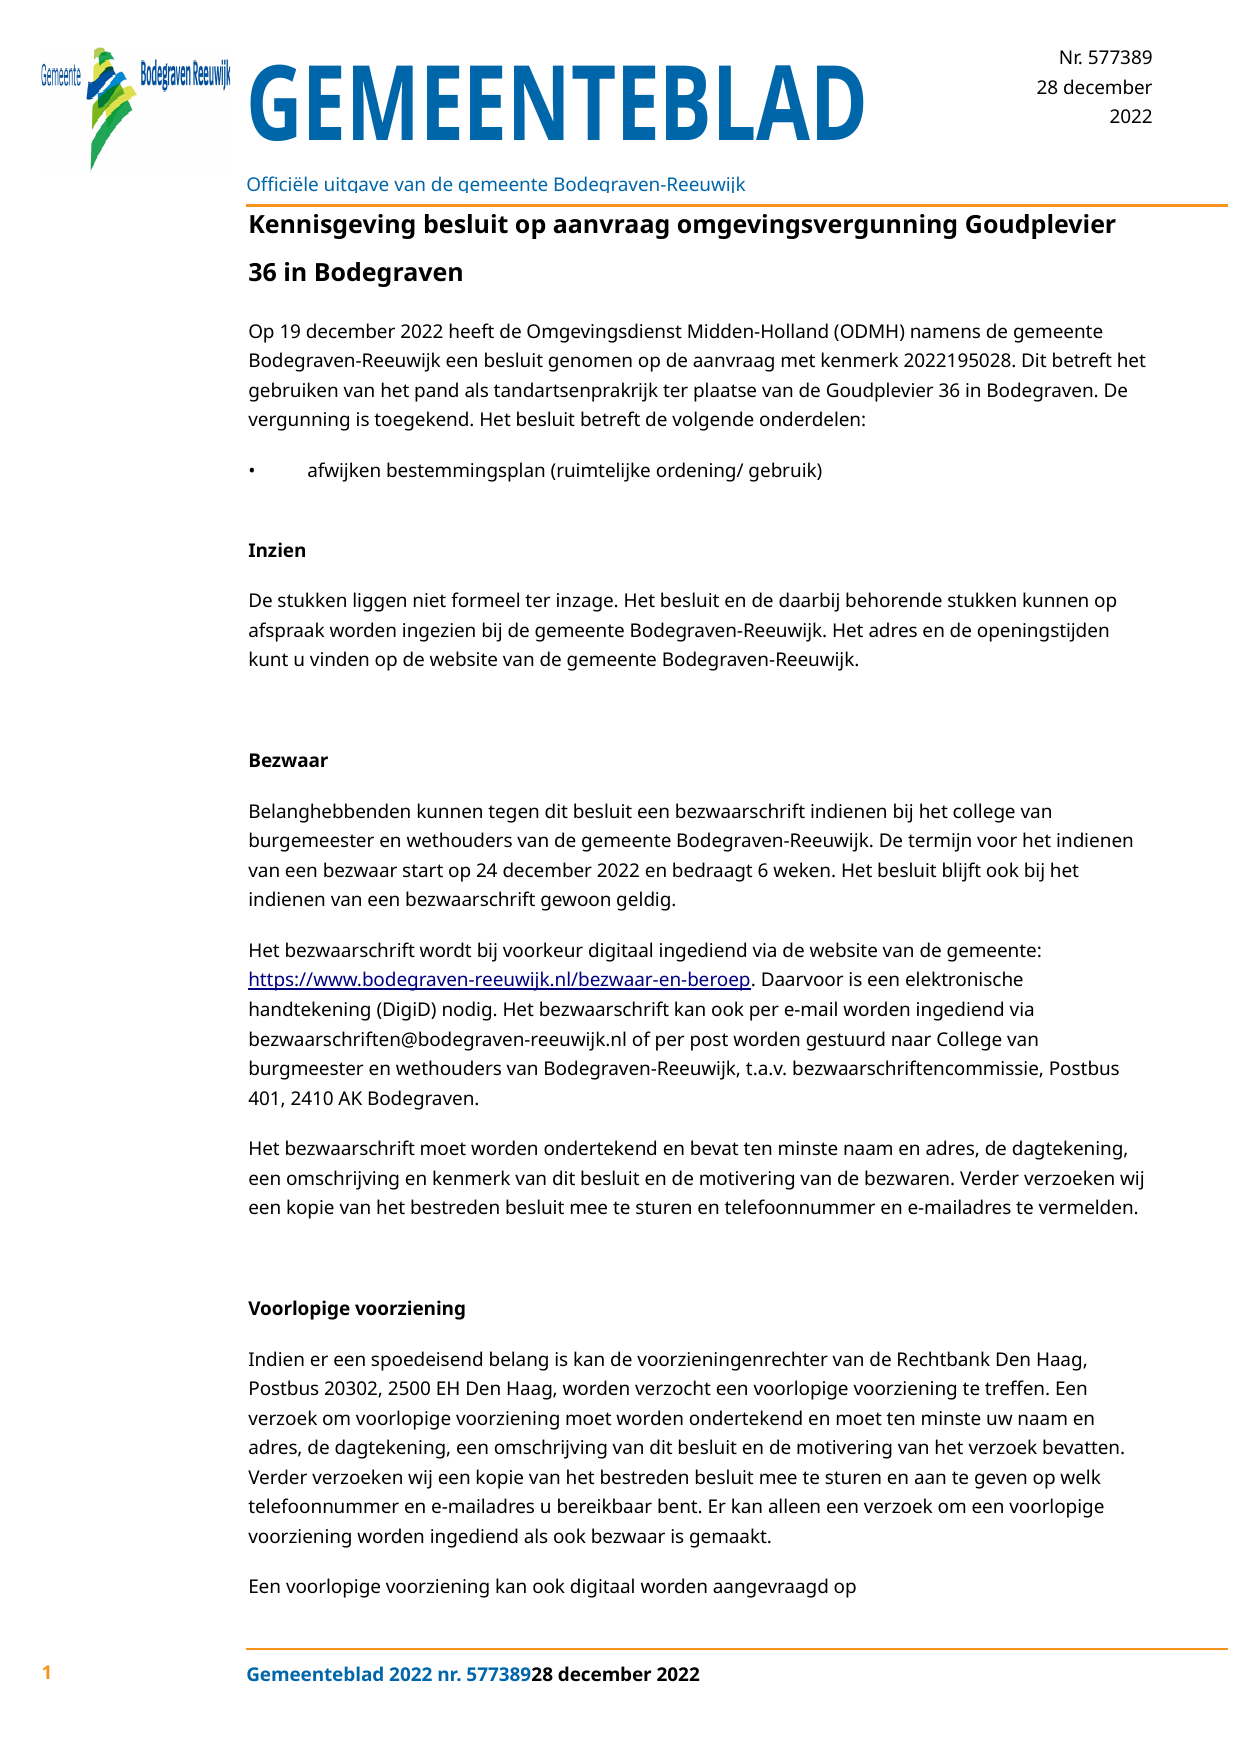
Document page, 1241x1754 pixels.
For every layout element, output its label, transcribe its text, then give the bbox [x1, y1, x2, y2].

text Indien er een spoedeisend belang is kan de voorzieningenrechter van de Rechtbank Den Haag, Postbus 20302, 2500 EH Den Haag, worden verzocht een voorlopige voorziening te treffen. Een verzoek om voorlopige voorziening moet worden ondertekend en moet ten minste uw naam en adres, de dagtekening, een omschrijving van dit besluit en de motivering van het verzoek bevatten. Verder verzoeken wij een kopie van het bestreden besluit mee te sturen en aan te geven op welk telefoonnummer en e-mailadres u bereikbaar bent. Er kan alleen een verzoek om een voorlopige voorziening worden ingediend als ook bezwaar is gemaakt. [248, 1346, 1152, 1549]
text Belanghebbenden kunnen tegen dit besluit een bezwaarschrift indienen bij het college van burgemeester en wethouders van de gemeente Bodegraven-Reeuwijk. De termijn voor het indienen van een bezwaar start op 24 december 2022 en bedraagt 6 weken. Het besluit blijft ook bij het indienen van een bezwaarschrift gewoon geldig. [248, 798, 1152, 912]
text Inzien [248, 537, 1152, 563]
list afwijken bestemmingsplan (ruimtelijke ordening/ gebruik) [248, 457, 1152, 483]
text Het bezwaarschrift moet worden ondertekend en bevat ten minste naam en adres, de dagtekening, een omschrijving en kenmerk van dit besluit en de motivering van de bezwaren. Verder verzoeken wij een kopie van het bestreden besluit mee te sturen en telefoonnummer en e-mailadres te vermelden. [248, 1135, 1152, 1220]
text Kennisgeving besluit op aanvraag omgevingsvergunning Goudplevier 36 in Bodegraven [248, 207, 1152, 288]
text Voorlopige voorziening [248, 1295, 1152, 1321]
picture [41, 47, 231, 172]
text Het bezwaarschrift wordt bij voorkeur digitaal ingediend via de website van de gemeente: https://www.bodegraven-reeuwijk.nl/bezwaar-en-beroep. Daarvoor is een elektronische handtekening (DigiD) nodig. Het bezwaarschrift kan ook per e-mail worden ingediend via bezwaarschriften@bodegraven-reeuwijk.nl of per post worden gestuurd naar College van burgmeester en wethouders van Bodegraven-Reeuwijk, t.a.v. bezwaarschriftencommissie, Postbus 401, 2410 AK Bodegraven. [248, 937, 1152, 1111]
text Een voorlopige voorziening kan ook digitaal worden aangevraagd op [248, 1574, 1152, 1599]
text Bezwaar [248, 747, 1152, 773]
text De stukken liggen niet formeel ter inzage. Het besluit en de daarbij behorende stukken kunnen op afspraak worden ingezien bij de gemeente Bodegraven-Reeuwijk. Het adres en de openingstijden kunt u vinden op de website van de gemeente Bodegraven-Reeuwijk. [248, 587, 1152, 672]
text Op 19 december 2022 heeft de Omgevingsdienst Midden-Holland (ODMH) namens de gemeente Bodegraven-Reeuwijk een besluit genomen op de aanvraag met kenmerk 2022195028. Dit betreft het gebruiken van het pand als tandartsenprakrijk ter plaatse van de Goudplevier 36 in Bodegraven. De vergunning is toegekend. Het besluit betreft de volgende onderdelen: [248, 318, 1152, 432]
